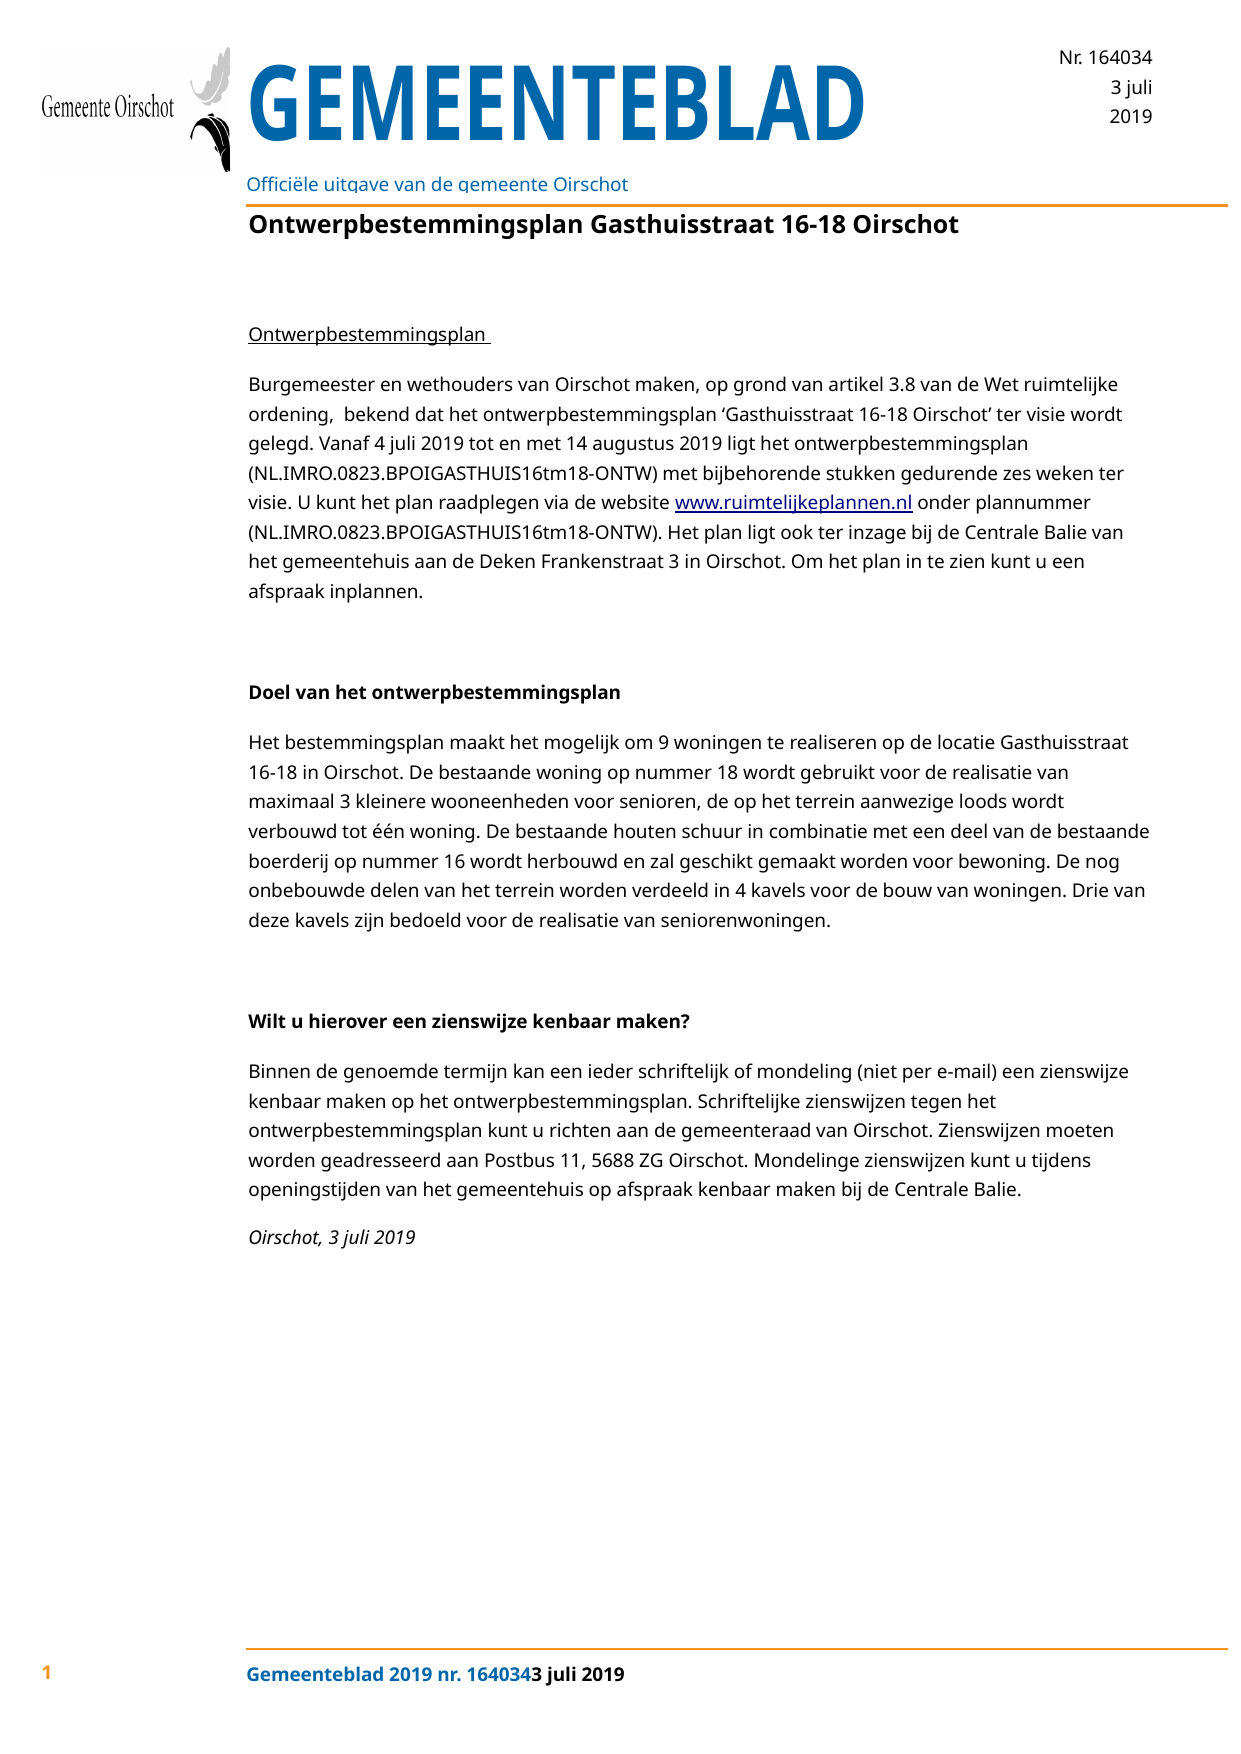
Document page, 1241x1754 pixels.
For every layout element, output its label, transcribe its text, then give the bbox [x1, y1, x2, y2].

text Burgemeester en wethouders van Oirschot maken, op grond van artikel 3.8 van de Wet ruimtelijke ordening, bekend dat het ontwerpbestemmingsplan ‘Gasthuisstraat 16-18 Oirschot’ ter visie wordt gelegd. Vanaf 4 juli 2019 tot en met 14 augustus 2019 ligt het ontwerpbestemmingsplan (NL.IMRO.0823.BPOIGASTHUIS16tm18-ONTW) met bijbehorende stukken gedurende zes weken ter visie. U kunt het plan raadplegen via de website www.ruimtelijkeplannen.nl onder plannummer (NL.IMRO.0823.BPOIGASTHUIS16tm18-ONTW). Het plan ligt ook ter inzage bij de Centrale Balie van het gemeentehuis aan de Deken Frankenstraat 3 in Oirschot. Om het plan in te zien kunt u een afspraak inplannen. [248, 371, 1152, 604]
picture [41, 47, 231, 172]
text Ontwerpbestemmingsplan [248, 321, 1152, 346]
text Het bestemmingsplan maakt het mogelijk om 9 woningen te realiseren op de locatie Gasthuisstraat 16-18 in Oirschot. De bestaande woning op nummer 18 wordt gebruikt voor de realisatie van maximaal 3 kleinere wooneenheden voor senioren, de op het terrein aanwezige loods wordt verbouwd tot één woning. De bestaande houten schuur in combinatie met een deel van de bestaande boerderij op nummer 16 wordt herbouwd en zal geschikt gemaakt worden voor bewoning. De nog onbebouwde delen van het terrein worden verdeeld in 4 kavels voor de bouw van woningen. Drie van deze kavels zijn bedoeld voor de realisatie van seniorenwoningen. [248, 729, 1152, 933]
text Ontwerpbestemmingsplan Gasthuisstraat 16-18 Oirschot [248, 207, 1152, 241]
text Doel van het ontwerpbestemmingsplan [248, 679, 1152, 705]
text Wilt u hierover een zienswijze kenbaar maken? [248, 1008, 1152, 1033]
text Binnen de genoemde termijn kan een ieder schriftelijk of mondeling (niet per e-mail) een zienswijze kenbaar maken op het ontwerpbestemmingsplan. Schriftelijke zienswijzen tegen het ontwerpbestemmingsplan kunt u richten aan de gemeenteraad van Oirschot. Zienswijzen moeten worden geadresseerd aan Postbus 11, 5688 ZG Oirschot. Mondelinge zienswijzen kunt u tijdens openingstijden van het gemeentehuis op afspraak kenbaar maken bij de Centrale Balie. [248, 1058, 1152, 1202]
text Oirschot, 3 juli 2019 [248, 1224, 1152, 1250]
